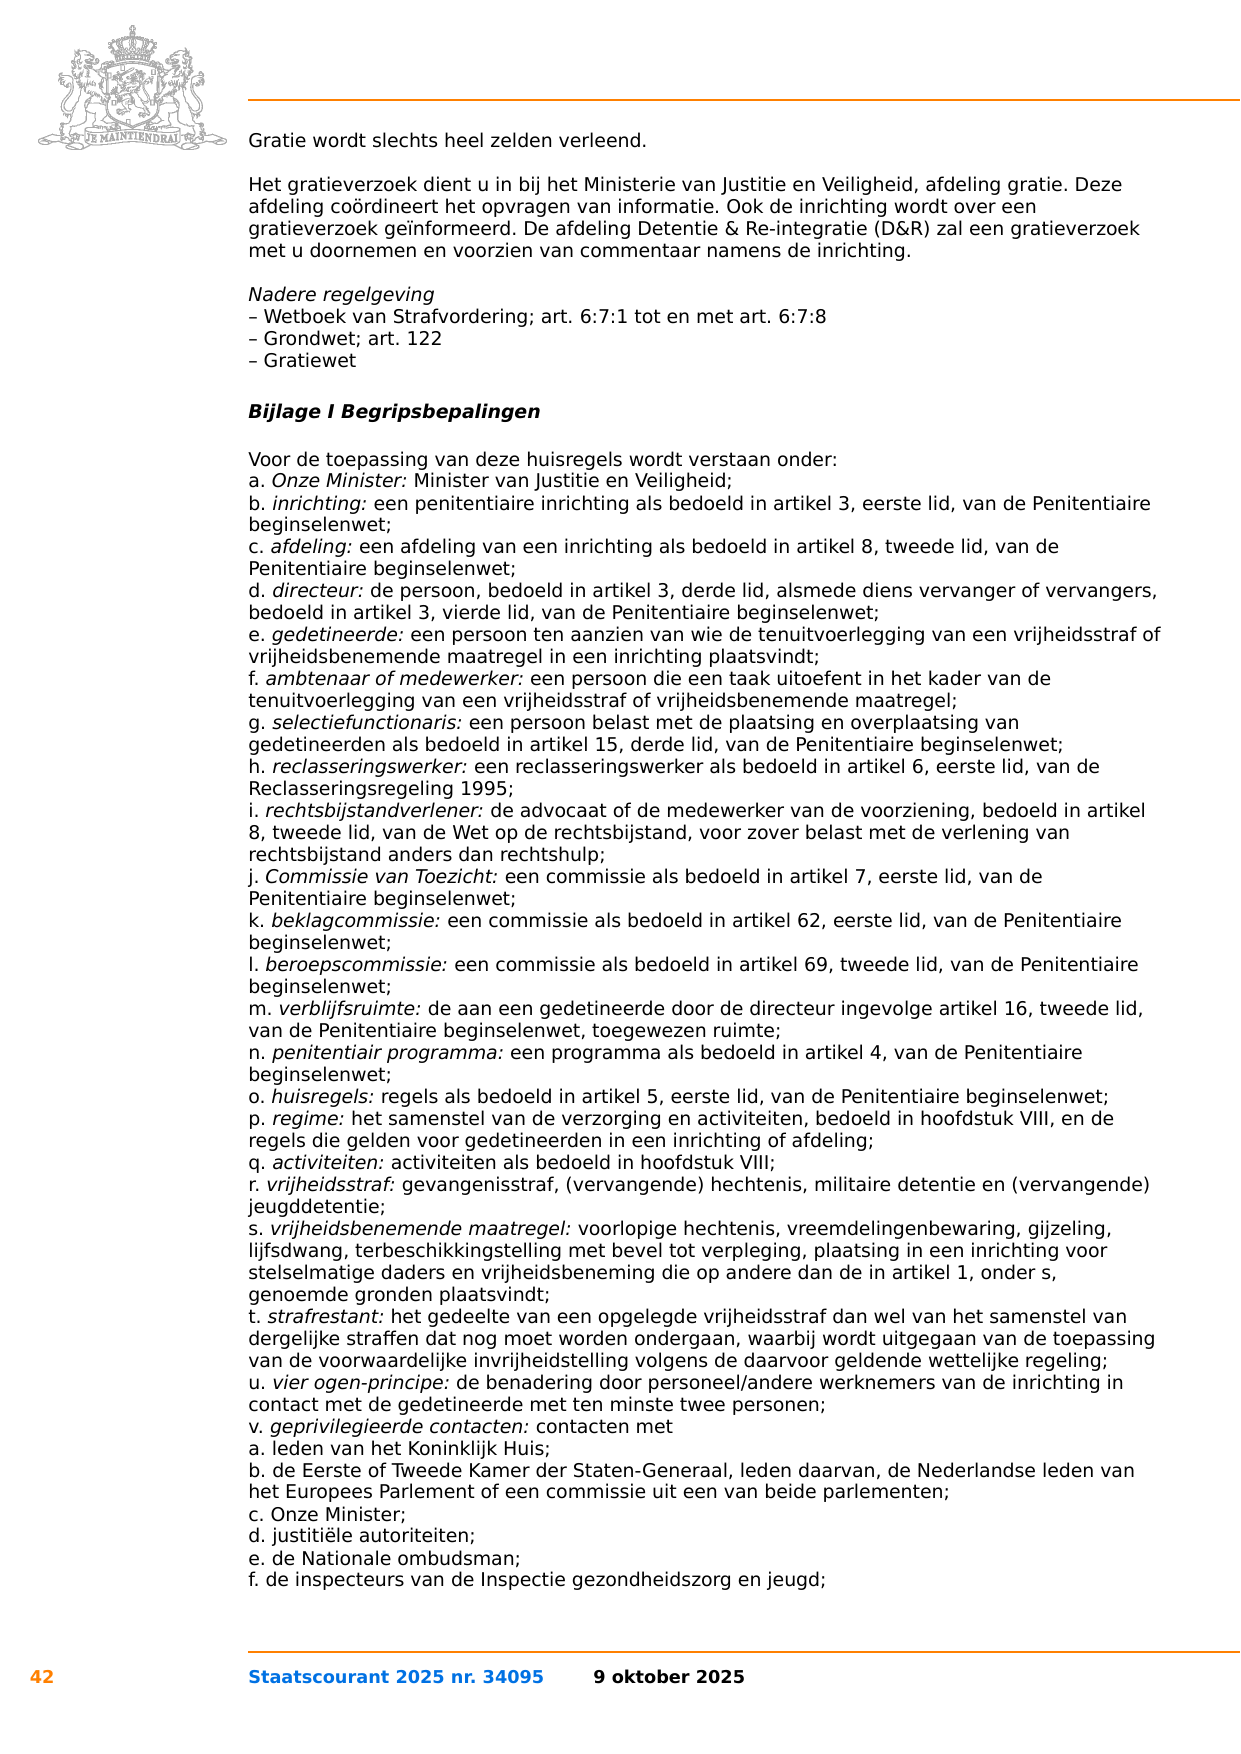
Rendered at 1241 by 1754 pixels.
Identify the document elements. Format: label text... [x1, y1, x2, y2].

text j. Commissie van Toezicht: een commissie als bedoeld in artikel 7, eerste lid, van de Penitentiaire beginselenwet; [248, 866, 1163, 910]
text b. inrichting: een penitentiaire inrichting als bedoeld in artikel 3, eerste lid, van de Penitentiaire beginselenwet; [248, 492, 1163, 536]
text g. selectiefunctionaris: een persoon belast met de plaatsing en overplaatsing van gedetineerden als bedoeld in artikel 15, derde lid, van de Penitentiaire beginselenwet; [248, 712, 1163, 756]
text – Wetboek van Strafvordering; art. 6:7:1 tot en met art. 6:7:8 [248, 306, 1163, 327]
text u. vier ogen-principe: de benadering door personeel/andere werknemers van de inrichting in contact met de gedetineerde met ten minste twee personen; [248, 1372, 1163, 1416]
text c. Onze Minister; [248, 1503, 1163, 1525]
text q. activiteiten: activiteiten als bedoeld in hoofdstuk VIII; [248, 1152, 1163, 1174]
text k. beklagcommissie: een commissie als bedoeld in artikel 62, eerste lid, van de Penitentiaire beginselenwet; [248, 910, 1163, 954]
text a. Onze Minister: Minister van Justitie en Veiligheid; [248, 470, 1163, 492]
text c. afdeling: een afdeling van een inrichting als bedoeld in artikel 8, tweede lid, van de Penitentiaire beginselenwet; [248, 536, 1163, 580]
picture [38, 25, 227, 150]
text t. strafrestant: het gedeelte van een opgelegde vrijheidsstraf dan wel van het samenstel van dergelijke straffen dat nog moet worden ondergaan, waarbij wordt uitgegaan van de toepassing van de voorwaardelijke invrijheidstelling volgens de daarvoor geldende wettelijke regeling; [248, 1306, 1163, 1372]
text r. vrijheidsstraf: gevangenisstraf, (vervangende) hechtenis, militaire detentie en (vervangende) jeugddetentie; [248, 1174, 1163, 1218]
text e. gedetineerde: een persoon ten aanzien van wie de tenuitvoerlegging van een vrijheidsstraf of vrijheidsbenemende maatregel in een inrichting plaatsvindt; [248, 624, 1163, 668]
text i. rechtsbijstandverlener: de advocaat of de medewerker van de voorziening, bedoeld in artikel 8, tweede lid, van de Wet op de rechtsbijstand, voor zover belast met de verlening van rechtsbijstand anders dan rechtshulp; [248, 800, 1163, 866]
text l. beroepscommissie: een commissie als bedoeld in artikel 69, tweede lid, van de Penitentiaire beginselenwet; [248, 954, 1163, 998]
text – Gratiewet [248, 349, 1163, 371]
text m. verblijfsruimte: de aan een gedetineerde door de directeur ingevolge artikel 16, tweede lid, van de Penitentiaire beginselenwet, toegewezen ruimte; [248, 998, 1163, 1042]
text b. de Eerste of Tweede Kamer der Staten-Generaal, leden daarvan, de Nederlandse leden van het Europees Parlement of een commissie uit een van beide parlementen; [248, 1459, 1163, 1503]
text – Grondwet; art. 122 [248, 327, 1163, 349]
text e. de Nationale ombudsman; [248, 1547, 1163, 1569]
text o. huisregels: regels als bedoeld in artikel 5, eerste lid, van de Penitentiaire beginselenwet; [248, 1086, 1163, 1108]
text s. vrijheidsbenemende maatregel: voorlopige hechtenis, vreemdelingenbewaring, gijzeling, lijfsdwang, terbeschikkingstelling met bevel tot verpleging, plaatsing in een inrichting voor stelselmatige daders en vrijheidsbeneming die op andere dan de in artikel 1, onder s, genoemde gronden plaatsvindt; [248, 1218, 1163, 1306]
text h. reclasseringswerker: een reclasseringswerker als bedoeld in artikel 6, eerste lid, van de Reclasseringsregeling 1995; [248, 756, 1163, 800]
subtitle Nadere regelgeving [248, 283, 1163, 306]
subtitle Bijlage I Begripsbepalingen [248, 401, 1163, 423]
text p. regime: het samenstel van de verzorging en activiteiten, bedoeld in hoofdstuk VIII, en de regels die gelden voor gedetineerden in een inrichting of afdeling; [248, 1108, 1163, 1152]
text v. geprivilegieerde contacten: contacten met [248, 1416, 1163, 1437]
text Gratie wordt slechts heel zelden verleend. [248, 130, 1163, 152]
text Het gratieverzoek dient u in bij het Ministerie van Justitie en Veiligheid, afdeling gratie. Deze afdeling coördineert het opvragen van informatie. Ook de inrichting wordt over een gratieverzoek geïnformeerd. De afdeling Detentie & Re-integratie (D&R) zal een gratieverzoek met u doornemen en voorzien van commentaar namens de inrichting. [248, 174, 1163, 262]
text d. justitiële autoriteiten; [248, 1525, 1163, 1547]
text a. leden van het Koninklijk Huis; [248, 1437, 1163, 1459]
text n. penitentiair programma: een programma als bedoeld in artikel 4, van de Penitentiaire beginselenwet; [248, 1042, 1163, 1086]
text f. de inspecteurs van de Inspectie gezondheidszorg en jeugd; [248, 1569, 1163, 1591]
text f. ambtenaar of medewerker: een persoon die een taak uitoefent in het kader van de tenuitvoerlegging van een vrijheidsstraf of vrijheidsbenemende maatregel; [248, 668, 1163, 712]
text d. directeur: de persoon, bedoeld in artikel 3, derde lid, alsmede diens vervanger of vervangers, bedoeld in artikel 3, vierde lid, van de Penitentiaire beginselenwet; [248, 580, 1163, 624]
text Voor de toepassing van deze huisregels wordt verstaan onder: [248, 448, 1163, 470]
